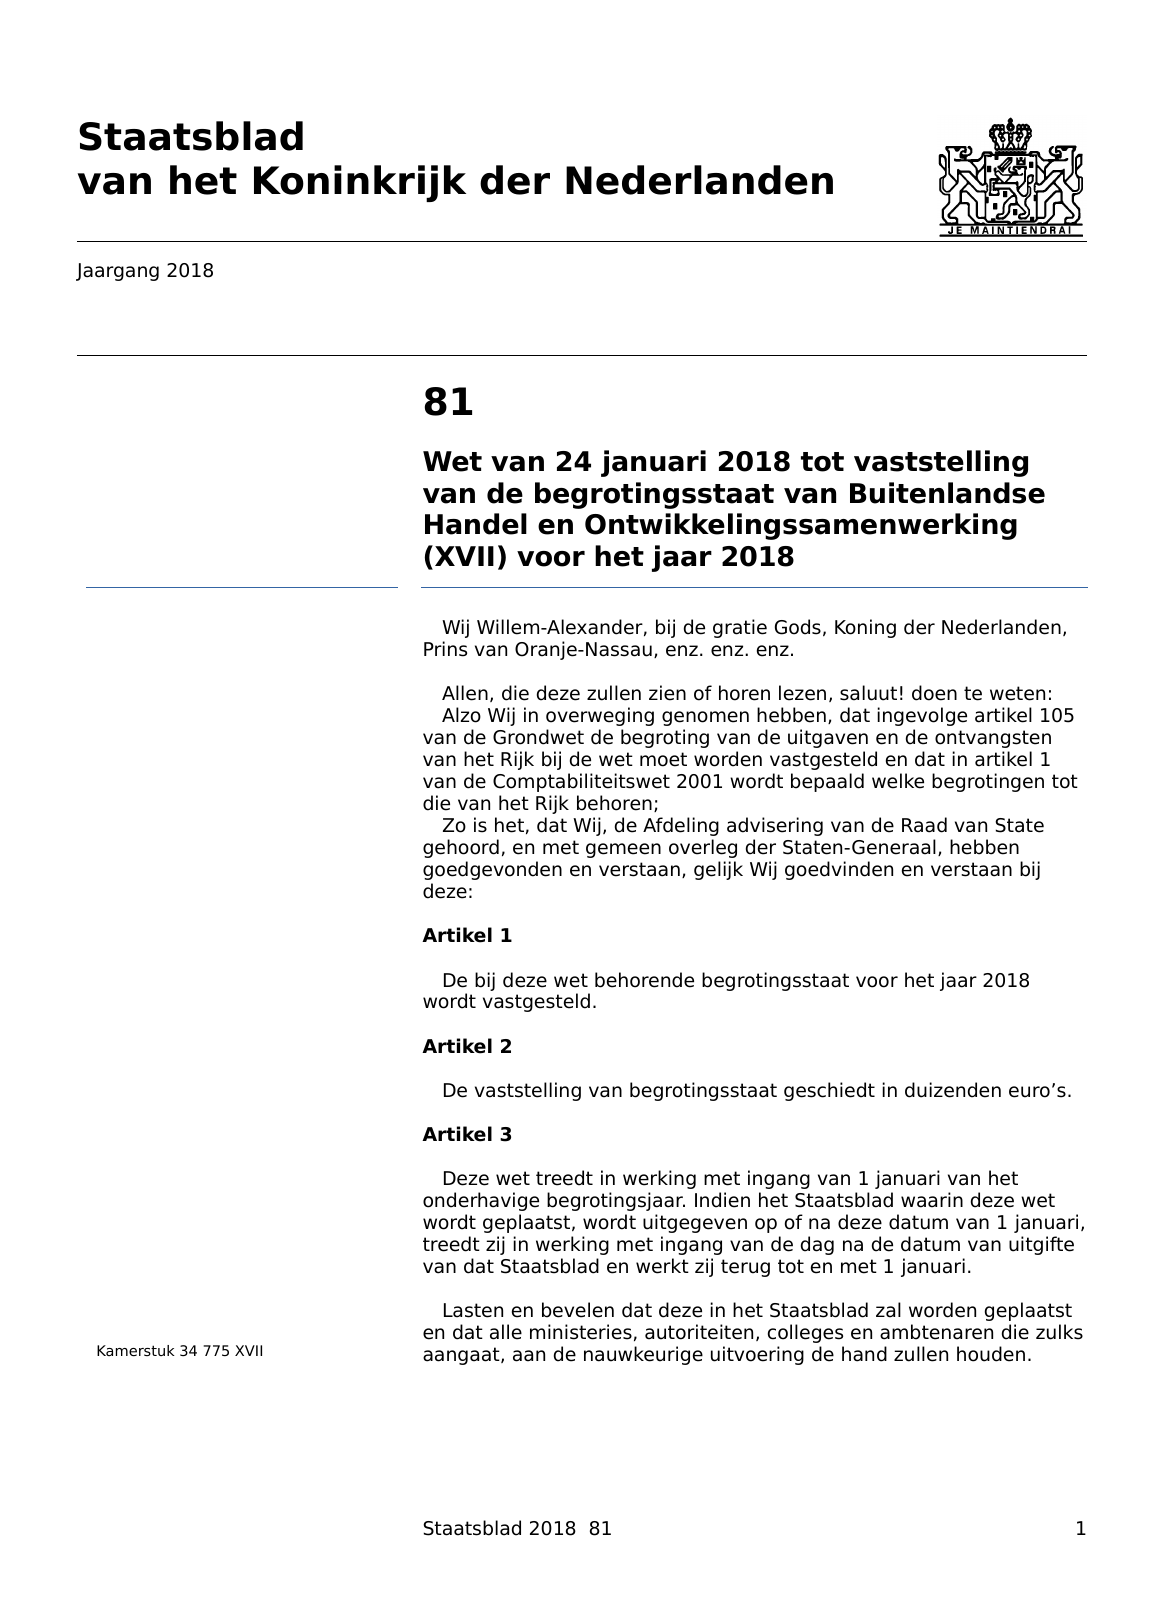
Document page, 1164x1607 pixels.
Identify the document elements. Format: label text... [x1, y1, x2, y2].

text Allen, die deze zullen zien of horen lezen, saluut! doen te weten: [422, 683, 1087, 705]
text De bij deze wet behorende begrotingsstaat voor het jaar 2018 wordt vastgesteld. [422, 969, 1087, 1013]
table_cell Jaargang 2018 [77, 242, 1087, 355]
text De vaststelling van begrotingsstaat geschiedt in duizenden euro’s. [422, 1080, 1087, 1102]
table_header [886, 100, 1087, 241]
text Deze wet treedt in werking met ingang van 1 januari van het onderhavige begrotingsjaar. Indien het Staatsblad waarin deze wet wordt geplaatst, wordt uitgegeven op of na deze datum van 1 januari, treedt zij in werking met ingang van de dag na de datum van uitgifte van dat Staatsblad en werkt zij terug tot en met 1 januari. [422, 1168, 1087, 1278]
subtitle Artikel 1 [422, 925, 1087, 947]
text Wij Willem-Alexander, bij de gratie Gods, Koning der Nederlanden, Prins van Oranje-Nassau, enz. enz. enz. [422, 617, 1087, 661]
table_header Staatsblad van het Koninkrijk der Nederlanden [77, 100, 886, 241]
text Kamerstuk 34 775 XVII [77, 1343, 396, 1360]
text Zo is het, dat Wij, de Afdeling advisering van de Raad van State gehoord, en met gemeen overleg der Staten-Generaal, hebben goedgevonden en verstaan, gelijk Wij goedvinden en verstaan bij deze: [422, 815, 1087, 903]
text Lasten en bevelen dat deze in het Staatsblad zal worden geplaatst en dat alle ministeries, autoriteiten, colleges en ambtenaren die zulks aangaat, aan de nauwkeurige uitvoering de hand zullen houden. [422, 1300, 1087, 1366]
text Alzo Wij in overweging genomen hebben, dat ingevolge artikel 105 van de Grondwet de begroting van de uitgaven en de ontvangsten van het Rijk bij de wet moet worden vastgesteld en dat in artikel 1 van de Comptabiliteitswet 2001 wordt bepaald welke begrotingen tot die van het Rijk behoren; [422, 705, 1087, 815]
subtitle Artikel 3 [422, 1124, 1087, 1146]
subtitle Artikel 2 [422, 1036, 1087, 1058]
subtitle 81 [422, 381, 1087, 424]
picture [936, 115, 1087, 240]
text Wet van 24 januari 2018 tot vaststelling van de begrotingsstaat van Buitenlandse Handel en Ontwikkelingssamenwerking (XVII) voor het jaar 2018 [422, 447, 1087, 573]
